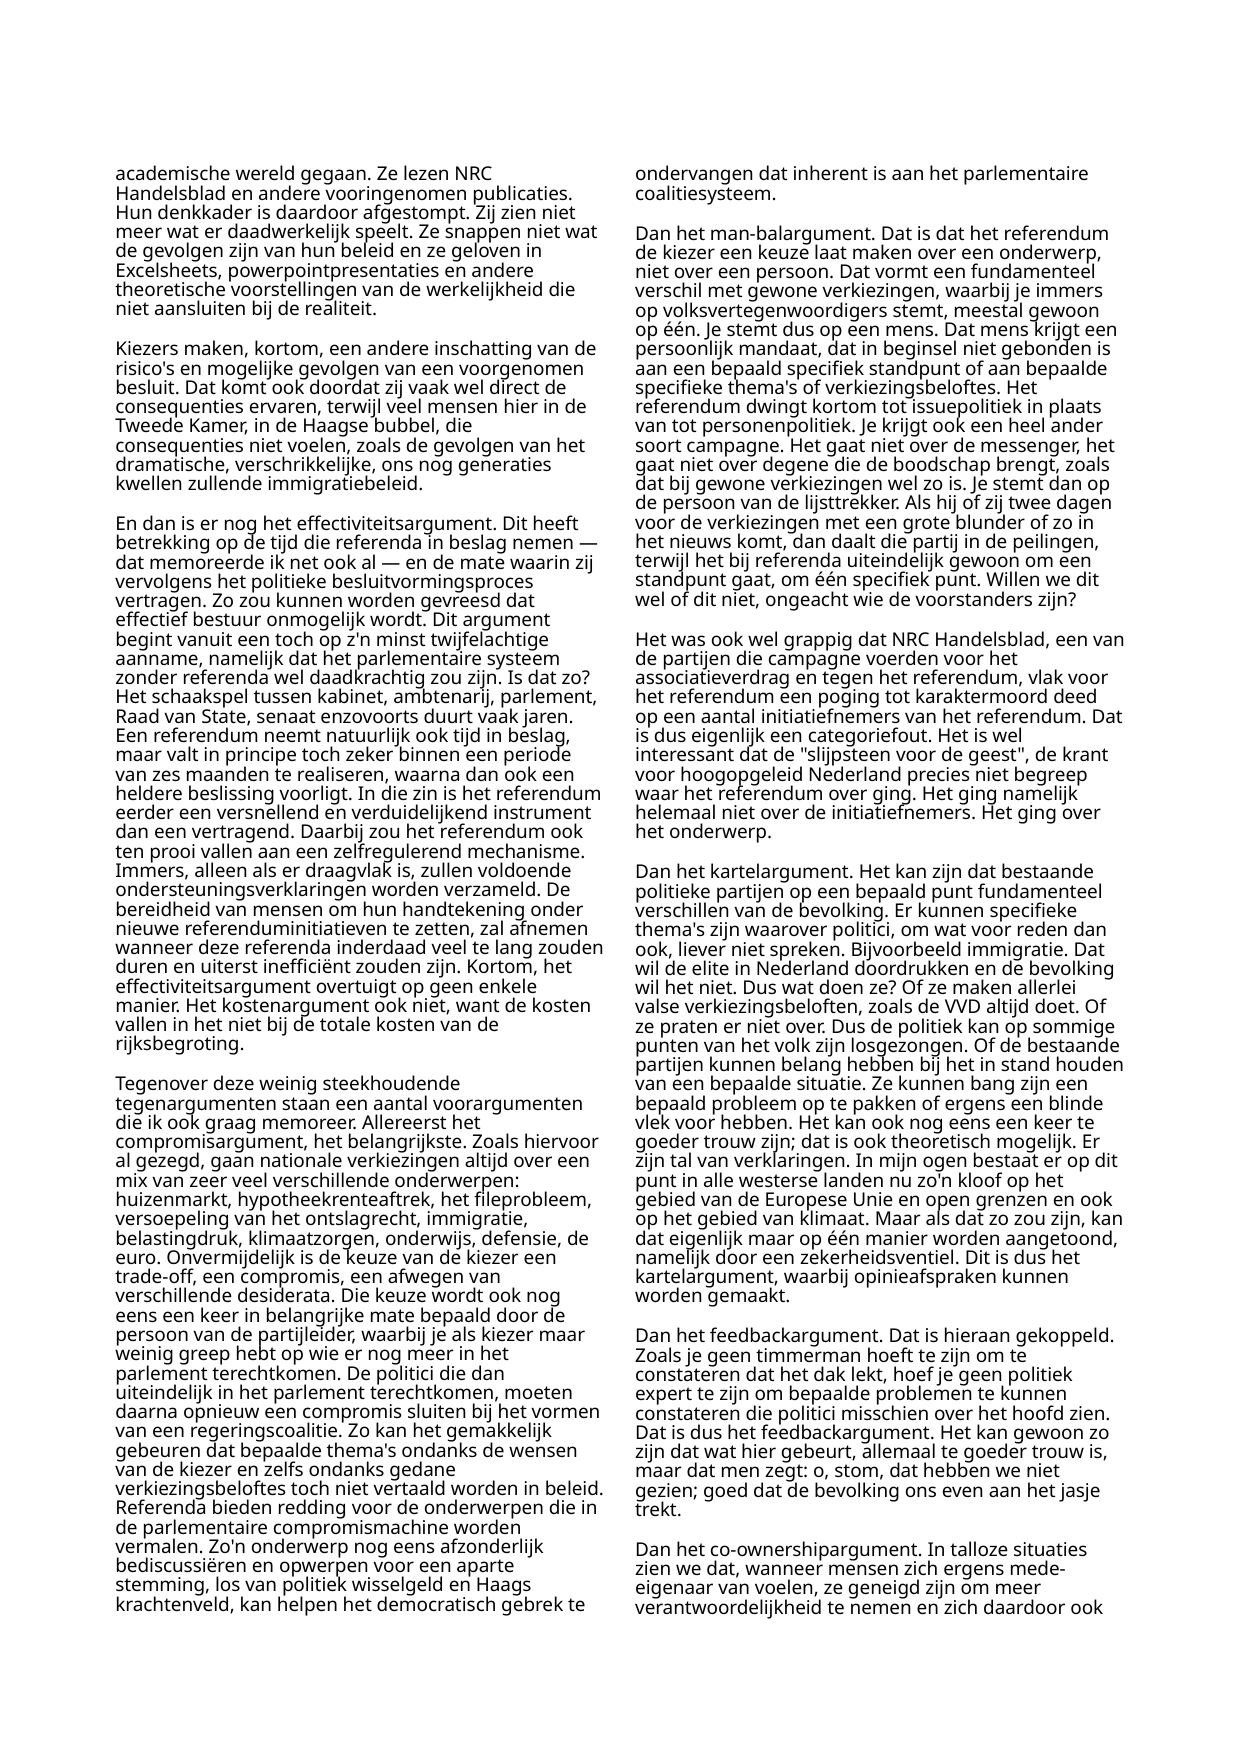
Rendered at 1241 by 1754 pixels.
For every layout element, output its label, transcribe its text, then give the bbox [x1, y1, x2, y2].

text En dan is er nog het effectiviteitsargument. Dit heeft betrekking op de tijd die referenda in beslag nemen — dat memoreerde ik net ook al — en de mate waarin zij vervolgens het politieke besluitvormingsproces vertragen. Zo zou kunnen worden gevreesd dat effectief bestuur onmogelijk wordt. Dit argument begint vanuit een toch op z'n minst twijfelachtige aanname, namelijk dat het parlementaire systeem zonder referenda wel daadkrachtig zou zijn. Is dat zo? Het schaakspel tussen kabinet, ambtenarij, parlement, Raad van State, senaat enzovoorts duurt vaak jaren. Een referendum neemt natuurlijk ook tijd in beslag, maar valt in principe toch zeker binnen een periode van zes maanden te realiseren, waarna dan ook een heldere beslissing voorligt. In die zin is het referendum eerder een versnellend en verduidelijkend instrument dan een vertragend. Daarbij zou het referendum ook ten prooi vallen aan een zelfregulerend mechanisme. Immers, alleen als er draagvlak is, zullen voldoende ondersteuningsverklaringen worden verzameld. De bereidheid van mensen om hun handtekening onder nieuwe referenduminitiatieven te zetten, zal afnemen wanneer deze referenda inderdaad veel te lang zouden duren en uiterst inefficiënt zouden zijn. Kortom, het effectiviteitsargument overtuigt op geen enkele manier. Het kostenargument ook niet, want de kosten vallen in het niet bij de totale kosten van de rijksbegroting. [115, 515, 605, 1055]
text Kiezers maken, kortom, een andere inschatting van de risico's en mogelijke gevolgen van een voorgenomen besluit. Dat komt ook doordat zij vaak wel direct de consequenties ervaren, terwijl veel mensen hier in de Tweede Kamer, in de Haagse bubbel, die consequenties niet voelen, zoals de gevolgen van het dramatische, verschrikkelijke, ons nog generaties kwellen zullende immigratiebeleid. [115, 340, 605, 494]
text Dan het co-ownershipargument. In talloze situaties zien we dat, wanneer mensen zich ergens mede-eigenaar van voelen, ze geneigd zijn om meer verantwoordelijkheid te nemen en zich daardoor ook [635, 1541, 1125, 1618]
text Dan het feedbackargument. Dat is hieraan gekoppeld. Zoals je geen timmerman hoeft te zijn om te constateren dat het dak lekt, hoef je geen politiek expert te zijn om bepaalde problemen te kunnen constateren die politici misschien over het hoofd zien. Dat is dus het feedbackargument. Het kan gewoon zo zijn dat wat hier gebeurt, allemaal te goeder trouw is, maar dat men zegt: o, stom, dat hebben we niet gezien; goed dat de bevolking ons even aan het jasje trekt. [635, 1327, 1125, 1520]
text Tegenover deze weinig steekhoudende tegenargumenten staan een aantal voorargumenten die ik ook graag memoreer. Allereerst het compromisargument, het belangrijkste. Zoals hiervoor al gezegd, gaan nationale verkiezingen altijd over een mix van zeer veel verschillende onderwerpen: huizenmarkt, hypotheekrenteaftrek, het fileprobleem, versoepeling van het ontslagrecht, immigratie, belastingdruk, klimaatzorgen, onderwijs, defensie, de euro. Onvermijdelijk is de keuze van de kiezer een trade-off, een compromis, een afwegen van verschillende desiderata. Die keuze wordt ook nog eens een keer in belangrijke mate bepaald door de persoon van de partijleider, waarbij je als kiezer maar weinig greep hebt op wie er nog meer in het parlement terechtkomen. De politici die dan uiteindelijk in het parlement terechtkomen, moeten daarna opnieuw een compromis sluiten bij het vormen van een regeringscoalitie. Zo kan het gemakkelijk gebeuren dat bepaalde thema's ondanks de wensen van de kiezer en zelfs ondanks gedane verkiezingsbeloftes toch niet vertaald worden in beleid. Referenda bieden redding voor de onderwerpen die in de parlementaire compromismachine worden vermalen. Zo'n onderwerp nog eens afzonderlijk bediscussiëren en opwerpen voor een aparte stemming, los van politiek wisselgeld en Haags krachtenveld, kan helpen het democratisch gebrek te [115, 1075, 605, 1615]
text Het was ook wel grappig dat NRC Handelsblad, een van de partijen die campagne voerden voor het associatieverdrag en tegen het referendum, vlak voor het referendum een poging tot karaktermoord deed op een aantal initiatiefnemers van het referendum. Dat is dus eigenlijk een categoriefout. Het is wel interessant dat de "slijpsteen voor de geest", de krant voor hoogopgeleid Nederland precies niet begreep waar het referendum over ging. Het ging namelijk helemaal niet over de initiatiefnemers. Het ging over het onderwerp. [635, 631, 1125, 843]
text ondervangen dat inherent is aan het parlementaire coalitiesysteem. [635, 165, 1125, 204]
text Dan het kartelargument. Het kan zijn dat bestaande politieke partijen op een bepaald punt fundamenteel verschillen van de bevolking. Er kunnen specifieke thema's zijn waarover politici, om wat voor reden dan ook, liever niet spreken. Bijvoorbeeld immigratie. Dat wil de elite in Nederland doordrukken en de bevolking wil het niet. Dus wat doen ze? Of ze maken allerlei valse verkiezingsbeloften, zoals de VVD altijd doet. Of ze praten er niet over. Dus de politiek kan op sommige punten van het volk zijn losgezongen. Of de bestaande partijen kunnen belang hebben bij het in stand houden van een bepaalde situatie. Ze kunnen bang zijn een bepaald probleem op te pakken of ergens een blinde vlek voor hebben. Het kan ook nog eens een keer te goeder trouw zijn; dat is ook theoretisch mogelijk. Er zijn tal van verklaringen. In mijn ogen bestaat er op dit punt in alle westerse landen nu zo'n kloof op het gebied van de Europese Unie en open grenzen en ook op het gebied van klimaat. Maar als dat zo zou zijn, kan dat eigenlijk maar op één manier worden aangetoond, namelijk door een zekerheidsventiel. Dit is dus het kartelargument, waarbij opinieafspraken kunnen worden gemaakt. [635, 863, 1125, 1307]
text Dan het man-balargument. Dat is dat het referendum de kiezer een keuze laat maken over een onderwerp, niet over een persoon. Dat vormt een fundamenteel verschil met gewone verkiezingen, waarbij je immers op volksvertegenwoordigers stemt, meestal gewoon op één. Je stemt dus op een mens. Dat mens krijgt een persoonlijk mandaat, dat in beginsel niet gebonden is aan een bepaald specifiek standpunt of aan bepaalde specifieke thema's of verkiezingsbeloftes. Het referendum dwingt kortom tot issuepolitiek in plaats van tot personenpolitiek. Je krijgt ook een heel ander soort campagne. Het gaat niet over de messenger, het gaat niet over degene die de boodschap brengt, zoals dat bij gewone verkiezingen wel zo is. Je stemt dan op de persoon van de lijsttrekker. Als hij of zij twee dagen voor de verkiezingen met een grote blunder of zo in het nieuws komt, dan daalt die partij in de peilingen, terwijl het bij referenda uiteindelijk gewoon om een standpunt gaat, om één specifiek punt. Willen we dit wel of dit niet, ongeacht wie de voorstanders zijn? [635, 224, 1125, 610]
text academische wereld gegaan. Ze lezen NRC Handelsblad en andere vooringenomen publicaties. Hun denkkader is daardoor afgestompt. Zij zien niet meer wat er daadwerkelijk speelt. Ze snappen niet wat de gevolgen zijn van hun beleid en ze geloven in Excelsheets, powerpointpresentaties en andere theoretische voorstellingen van de werkelijkheid die niet aansluiten bij de realiteit. [115, 165, 605, 319]
